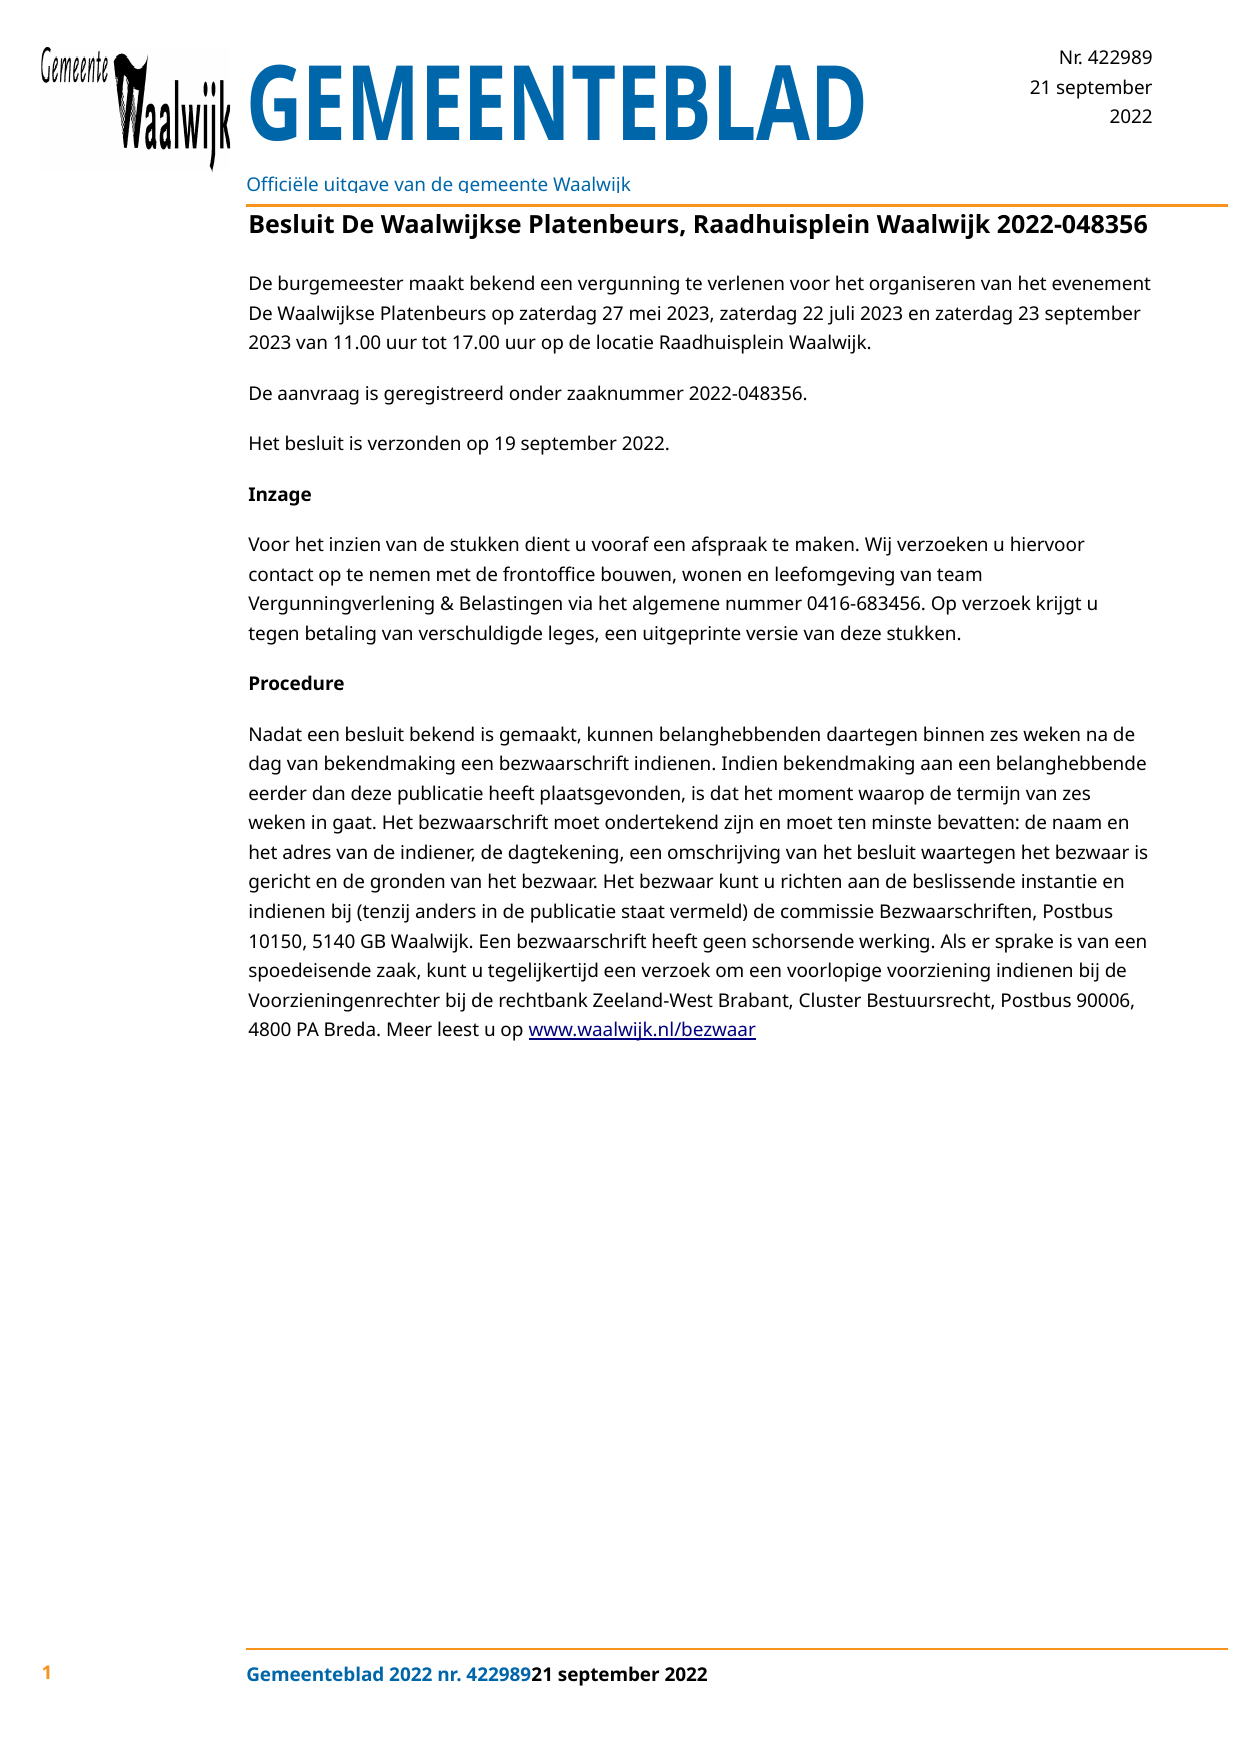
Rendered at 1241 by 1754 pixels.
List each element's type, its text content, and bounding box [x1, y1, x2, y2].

text Besluit De Waalwijkse Platenbeurs, Raadhuisplein Waalwijk 2022-048356 [248, 207, 1152, 241]
text Het besluit is verzonden op 19 september 2022. [248, 430, 1152, 456]
picture [41, 47, 231, 172]
text Nadat een besluit bekend is gemaakt, kunnen belanghebbenden daartegen binnen zes weken na de dag van bekendmaking een bezwaarschrift indienen. Indien bekendmaking aan een belanghebbende eerder dan deze publicatie heeft plaatsgevonden, is dat het moment waarop de termijn van zes weken in gaat. Het bezwaarschrift moet ondertekend zijn en moet ten minste bevatten: de naam en het adres van de indiener, de dagtekening, een omschrijving van het besluit waartegen het bezwaar is gericht en de gronden van het bezwaar. Het bezwaar kunt u richten aan de beslissende instantie en indienen bij (tenzij anders in de publicatie staat vermeld) de commissie Bezwaarschriften, Postbus 10150, 5140 GB Waalwijk. Een bezwaarschrift heeft geen schorsende werking. Als er sprake is van een spoedeisende zaak, kunt u tegelijkertijd een verzoek om een voorlopige voorziening indienen bij de Voorzieningenrechter bij de rechtbank Zeeland-West Brabant, Cluster Bestuursrecht, Postbus 90006, 4800 PA Breda. Meer leest u op www.waalwijk.nl/bezwaar [248, 721, 1152, 1042]
text De burgemeester maakt bekend een vergunning te verlenen voor het organiseren van het evenement De Waalwijkse Platenbeurs op zaterdag 27 mei 2023, zaterdag 22 juli 2023 en zaterdag 23 september 2023 van 11.00 uur tot 17.00 uur op de locatie Raadhuisplein Waalwijk. [248, 270, 1152, 355]
text Procedure [248, 670, 1152, 696]
text Voor het inzien van de stukken dient u vooraf een afspraak te maken. Wij verzoeken u hiervoor contact op te nemen met de frontoffice bouwen, wonen en leefomgeving van team Vergunningverlening & Belastingen via het algemene nummer 0416-683456. Op verzoek krijgt u tegen betaling van verschuldigde leges, een uitgeprinte versie van deze stukken. [248, 531, 1152, 646]
text Inzage [248, 481, 1152, 506]
text De aanvraag is geregistreerd onder zaaknummer 2022-048356. [248, 380, 1152, 406]
